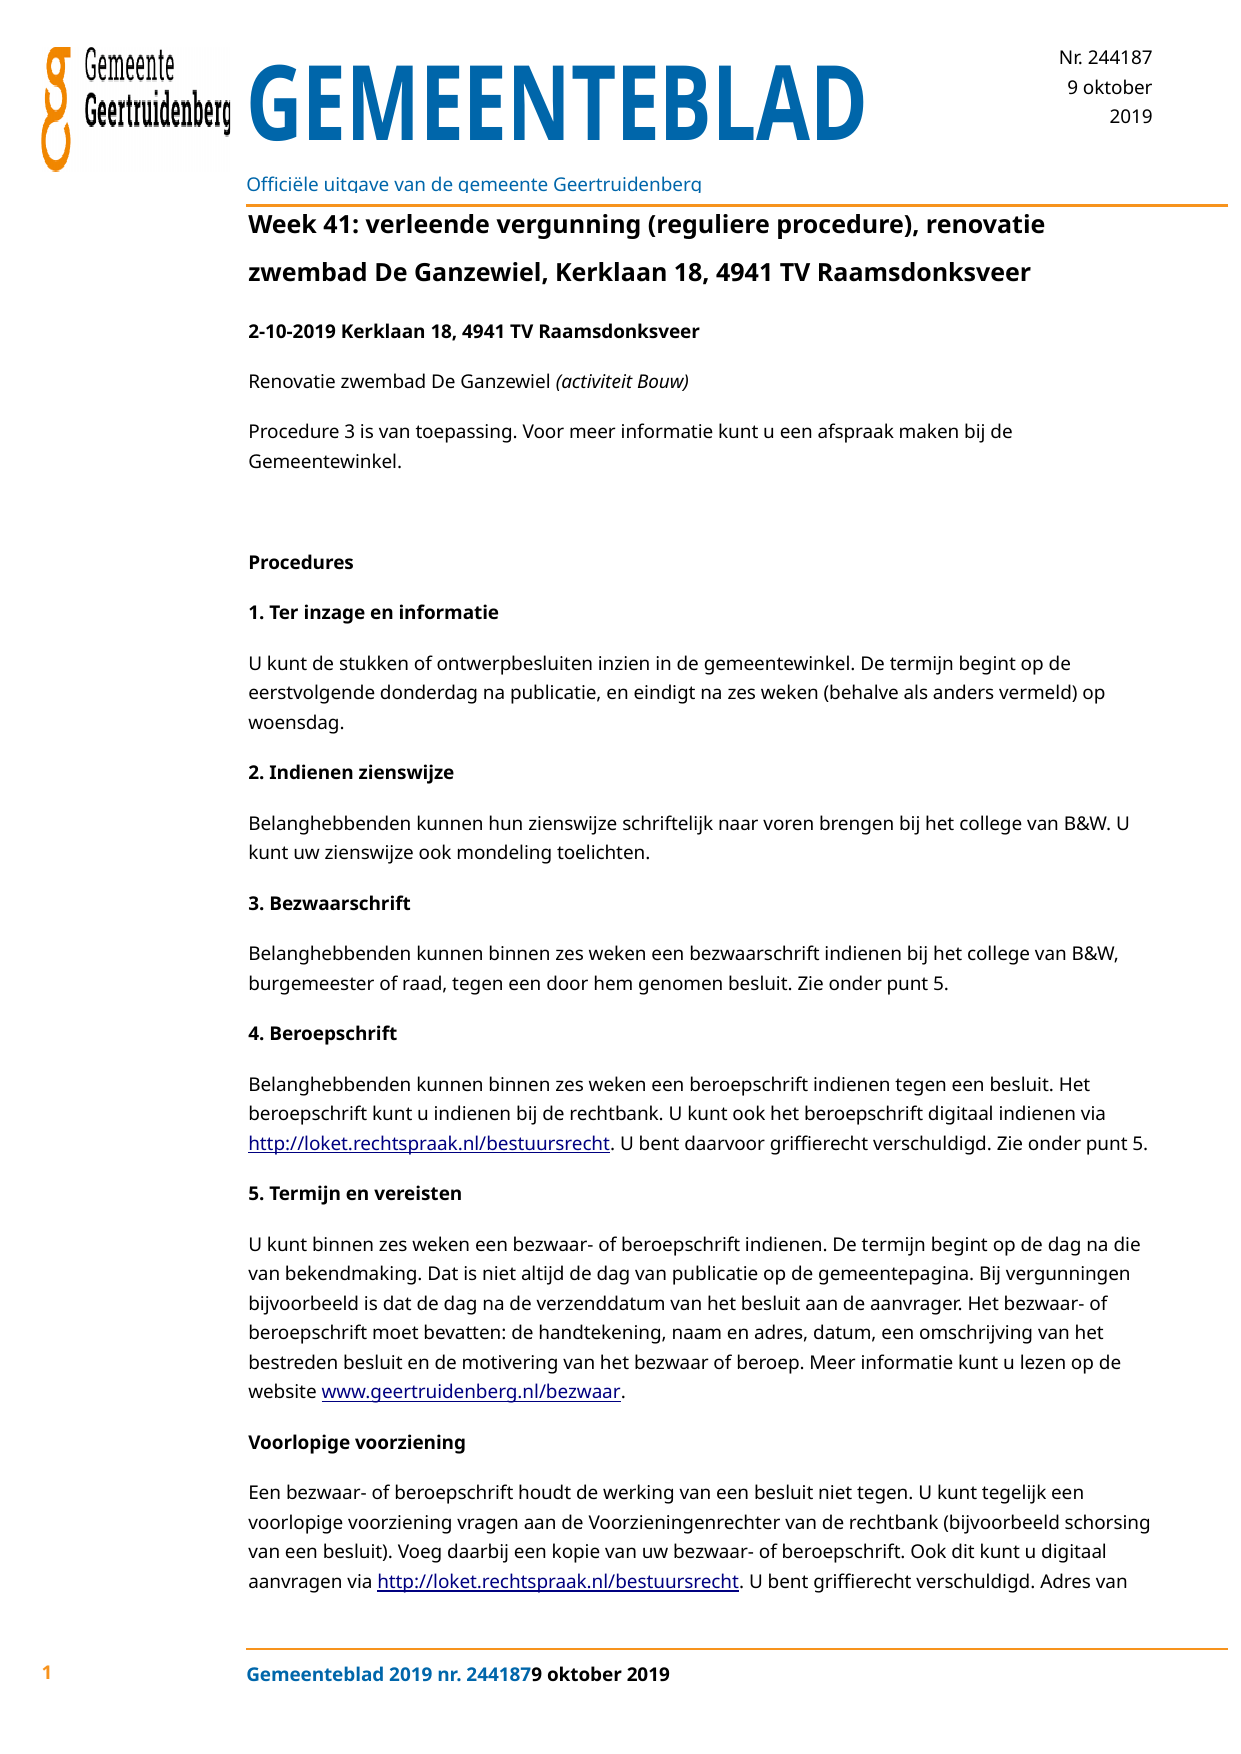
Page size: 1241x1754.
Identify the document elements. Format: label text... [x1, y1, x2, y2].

text Een bezwaar- of beroepschrift houdt de werking van een besluit niet tegen. U kunt tegelijk een voorlopige voorziening vragen aan de Voorzieningenrechter van de rechtbank (bijvoorbeeld schorsing van een besluit). Voeg daarbij een kopie van uw bezwaar- of beroepschrift. Ook dit kunt u digitaal aanvragen via http://loket.rechtspraak.nl/bestuursrecht. U bent griffierecht verschuldigd. Adres van [248, 1479, 1152, 1594]
text Procedure 3 is van toepassing. Voor meer informatie kunt u een afspraak maken bij de Gemeentewinkel. [248, 419, 1152, 474]
text Belanghebbenden kunnen hun zienswijze schriftelijk naar voren brengen bij het college van B&W. U kunt uw zienswijze ook mondeling toelichten. [248, 810, 1152, 865]
text 2-10-2019 Kerklaan 18, 4941 TV Raamsdonksveer [248, 318, 1152, 344]
text Renovatie zwembad De Ganzewiel (activiteit Bouw) [248, 368, 1152, 394]
text 3. Bezwaarschrift [248, 890, 1152, 916]
text Week 41: verleende vergunning (reguliere procedure), renovatie zwembad De Ganzewiel, Kerklaan 18, 4941 TV Raamsdonksveer [248, 207, 1152, 288]
text 4. Beroepschrift [248, 1020, 1152, 1046]
text 5. Termijn en vereisten [248, 1180, 1152, 1206]
text 1. Ter inzage en informatie [248, 599, 1152, 625]
text U kunt binnen zes weken een bezwaar- of beroepschrift indienen. De termijn begint op de dag na die van bekendmaking. Dat is niet altijd de dag van publicatie op de gemeentepagina. Bij vergunningen bijvoorbeeld is dat de dag na de verzenddatum van het besluit aan de aanvrager. Het bezwaar- of beroepschrift moet bevatten: de handtekening, naam en adres, datum, een omschrijving van het bestreden besluit en de motivering van het bezwaar of beroep. Meer informatie kunt u lezen op de website www.geertruidenberg.nl/bezwaar. [248, 1231, 1152, 1404]
text U kunt de stukken of ontwerpbesluiten inzien in de gemeentewinkel. De termijn begint op de eerstvolgende donderdag na publicatie, en eindigt na zes weken (behalve als anders vermeld) op woensdag. [248, 650, 1152, 735]
text 2. Indienen zienswijze [248, 759, 1152, 785]
picture [41, 47, 231, 172]
text Procedures [248, 549, 1152, 575]
text Voorlopige voorziening [248, 1429, 1152, 1455]
text Belanghebbenden kunnen binnen zes weken een bezwaarschrift indienen bij het college van B&W, burgemeester of raad, tegen een door hem genomen besluit. Zie onder punt 5. [248, 940, 1152, 996]
text Belanghebbenden kunnen binnen zes weken een beroepschrift indienen tegen een besluit. Het beroepschrift kunt u indienen bij de rechtbank. U kunt ook het beroepschrift digitaal indienen via http://loket.rechtspraak.nl/bestuursrecht. U bent daarvoor griffierecht verschuldigd. Zie onder punt 5. [248, 1071, 1152, 1156]
